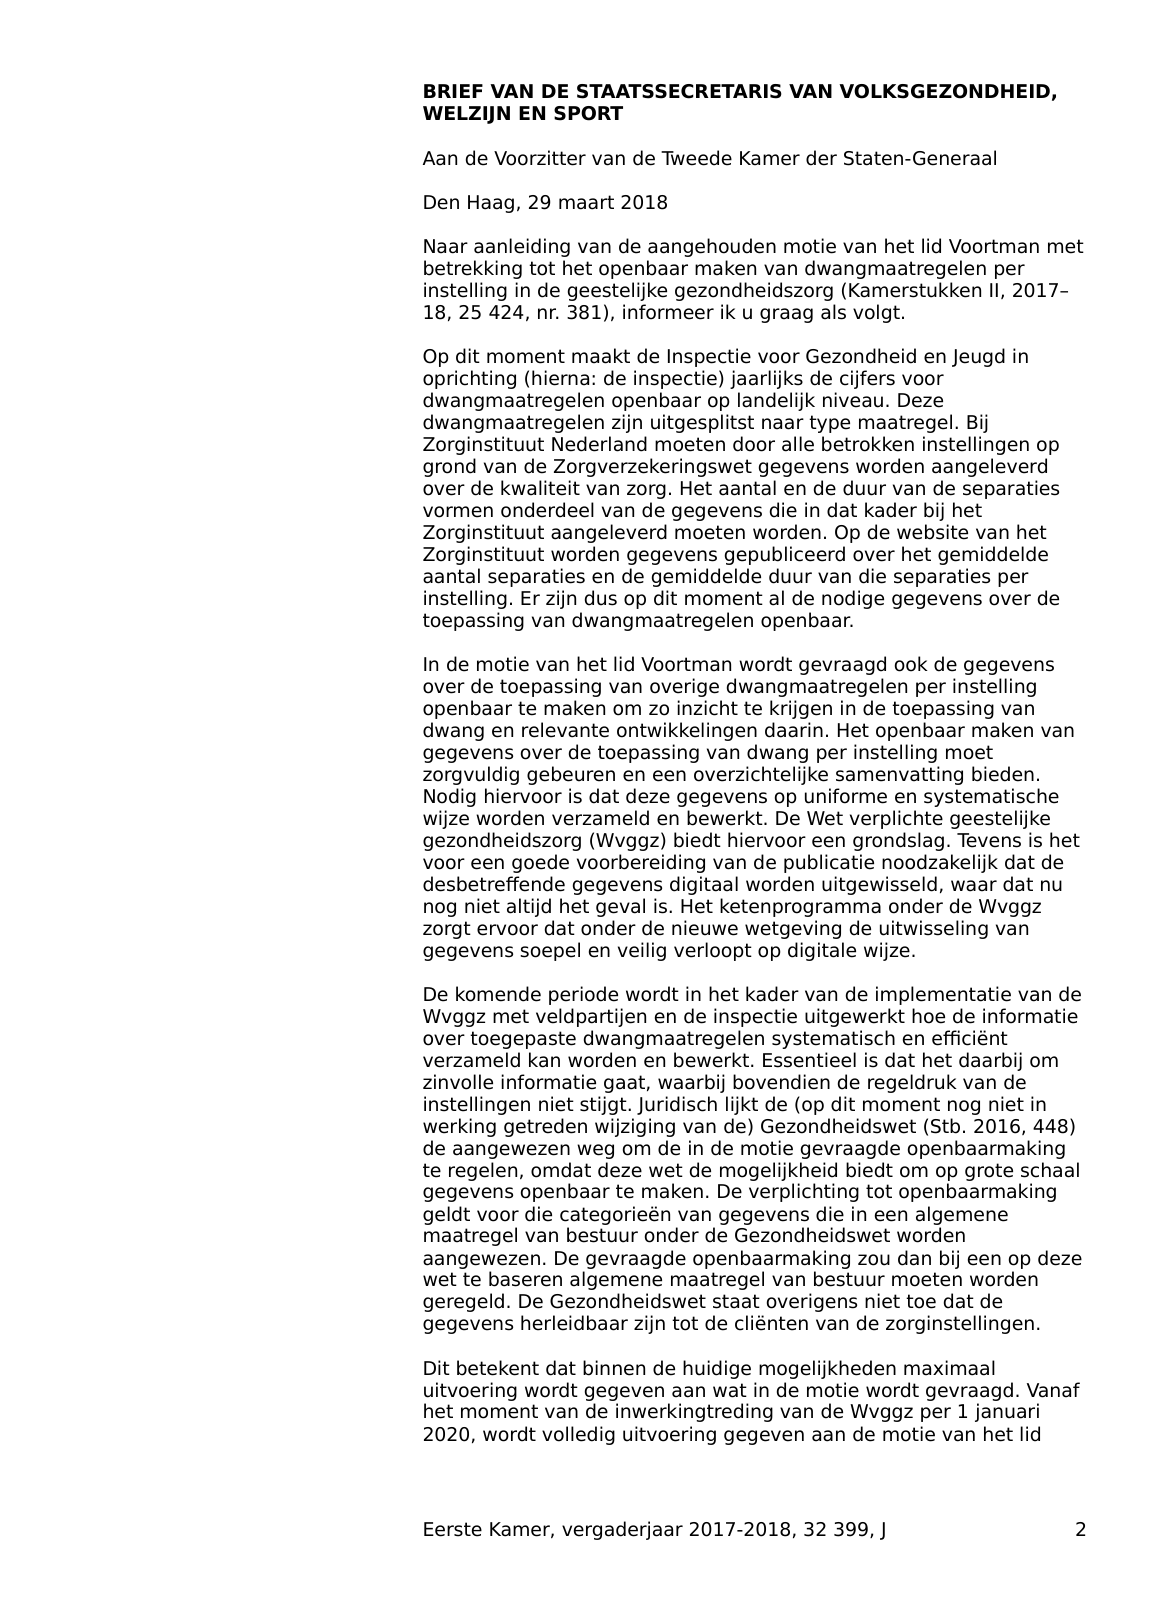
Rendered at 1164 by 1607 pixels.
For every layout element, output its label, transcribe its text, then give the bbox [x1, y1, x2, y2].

text Naar aanleiding van de aangehouden motie van het lid Voortman met betrekking tot het openbaar maken van dwangmaatregelen per instelling in de geestelijke gezondheidszorg (Kamerstukken II, 2017–18, 25 424, nr. 381), informeer ik u graag als volgt. [422, 236, 1087, 324]
text Aan de Voorzitter van de Tweede Kamer der Staten-Generaal [422, 147, 1087, 169]
subtitle BRIEF VAN DE STAATSSECRETARIS VAN VOLKSGEZONDHEID, WELZIJN EN SPORT [422, 81, 1087, 125]
text Den Haag, 29 maart 2018 [422, 192, 1087, 213]
text De komende periode wordt in het kader van de implementatie van de Wvggz met veldpartijen en de inspectie uitgewerkt hoe de informatie over toegepaste dwangmaatregelen systematisch en efficiënt verzameld kan worden en bewerkt. Essentieel is dat het daarbij om zinvolle informatie gaat, waarbij bovendien de regeldruk van de instellingen niet stijgt. Juridisch lijkt de (op dit moment nog niet in werking getreden wijziging van de) Gezondheidswet (Stb. 2016, 448) de aangewezen weg om de in de motie gevraagde openbaarmaking te regelen, omdat deze wet de mogelijkheid biedt om op grote schaal gegevens openbaar te maken. De verplichting tot openbaarmaking geldt voor die categorieën van gegevens die in een algemene maatregel van bestuur onder de Gezondheidswet worden aangewezen. De gevraagde openbaarmaking zou dan bij een op deze wet te baseren algemene maatregel van bestuur moeten worden geregeld. De Gezondheidswet staat overigens niet toe dat de gegevens herleidbaar zijn tot de cliënten van de zorginstellingen. [422, 984, 1087, 1335]
text Op dit moment maakt de Inspectie voor Gezondheid en Jeugd in oprichting (hierna: de inspectie) jaarlijks de cijfers voor dwangmaatregelen openbaar op landelijk niveau. Deze dwangmaatregelen zijn uitgesplitst naar type maatregel. Bij Zorginstituut Nederland moeten door alle betrokken instellingen op grond van de Zorgverzekeringswet gegevens worden aangeleverd over de kwaliteit van zorg. Het aantal en de duur van de separaties vormen onderdeel van de gegevens die in dat kader bij het Zorginstituut aangeleverd moeten worden. Op de website van het Zorginstituut worden gegevens gepubliceerd over het gemiddelde aantal separaties en de gemiddelde duur van die separaties per instelling. Er zijn dus op dit moment al de nodige gegevens over de toepassing van dwangmaatregelen openbaar. [422, 346, 1087, 632]
text In de motie van het lid Voortman wordt gevraagd ook de gegevens over de toepassing van overige dwangmaatregelen per instelling openbaar te maken om zo inzicht te krijgen in de toepassing van dwang en relevante ontwikkelingen daarin. Het openbaar maken van gegevens over de toepassing van dwang per instelling moet zorgvuldig gebeuren en een overzichtelijke samenvatting bieden. Nodig hiervoor is dat deze gegevens op uniforme en systematische wijze worden verzameld en bewerkt. De Wet verplichte geestelijke gezondheidszorg (Wvggz) biedt hiervoor een grondslag. Tevens is het voor een goede voorbereiding van de publicatie noodzakelijk dat de desbetreffende gegevens digitaal worden uitgewisseld, waar dat nu nog niet altijd het geval is. Het ketenprogramma onder de Wvggz zorgt ervoor dat onder de nieuwe wetgeving de uitwisseling van gegevens soepel en veilig verloopt op digitale wijze. [422, 654, 1087, 961]
text Dit betekent dat binnen de huidige mogelijkheden maximaal uitvoering wordt gegeven aan wat in de motie wordt gevraagd. Vanaf het moment van de inwerkingtreding van de Wvggz per 1 januari 2020, wordt volledig uitvoering gegeven aan de motie van het lid [422, 1357, 1087, 1445]
